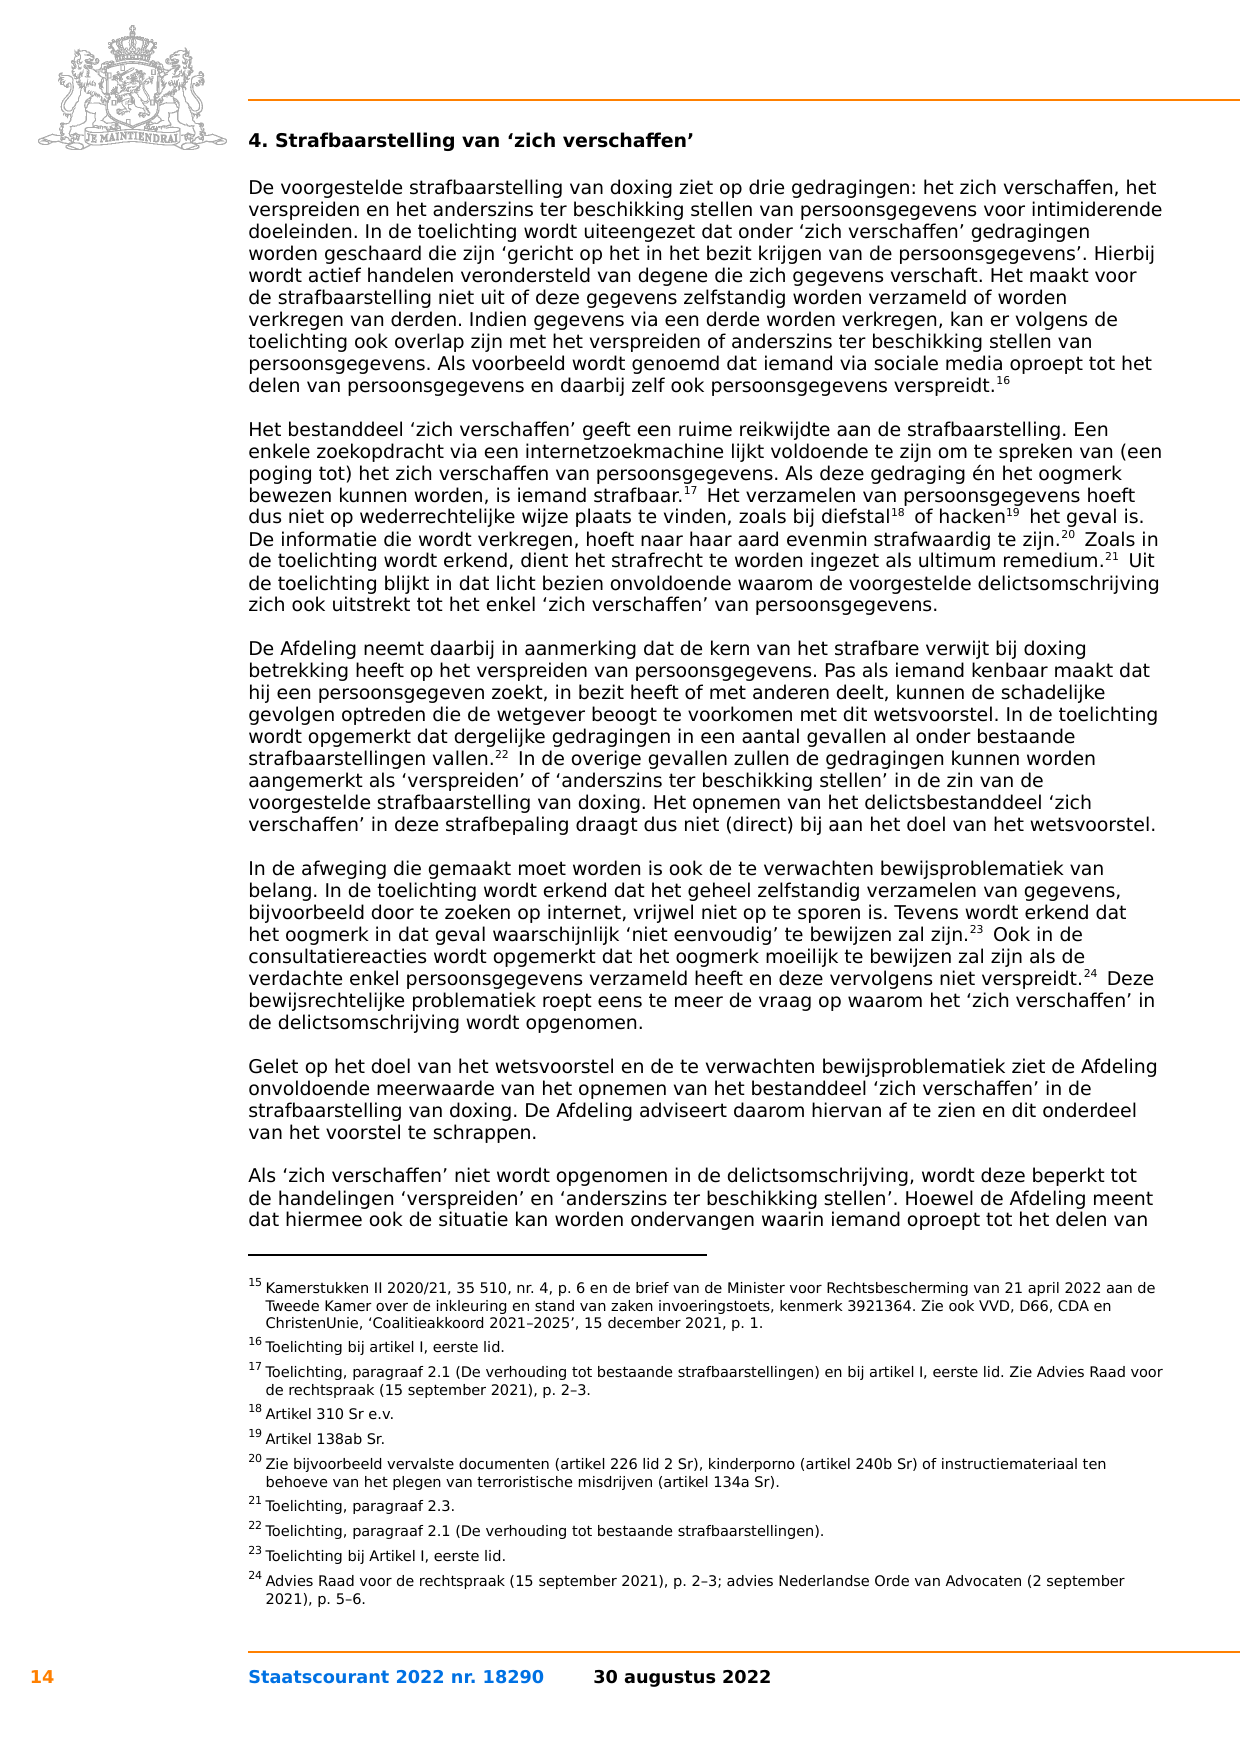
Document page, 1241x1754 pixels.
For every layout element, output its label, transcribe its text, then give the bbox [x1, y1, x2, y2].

text De Afdeling neemt daarbij in aanmerking dat de kern van het strafbare verwijt bij doxing betrekking heeft op het verspreiden van persoonsgegevens. Pas als iemand kenbaar maakt dat hij een persoonsgegeven zoekt, in bezit heeft of met anderen deelt, kunnen de schadelijke gevolgen optreden die de wetgever beoogt te voorkomen met dit wetsvoorstel. In de toelichting wordt opgemerkt dat dergelijke gedragingen in een aantal gevallen al onder bestaande strafbaarstellingen vallen. In de overige gevallen zullen de gedragingen kunnen worden aangemerkt als ‘verspreiden’ of ‘anderszins ter beschikking stellen’ in de zin van de voorgestelde strafbaarstelling van doxing. Het opnemen van het delictsbestanddeel ‘zich verschaffen’ in deze strafbepaling draagt dus niet (direct) bij aan het doel van het wetsvoorstel. [248, 638, 1163, 836]
text Toelichting bij Artikel I, eerste lid. [248, 1544, 1163, 1566]
text Advies Raad voor de rechtspraak (15 september 2021), p. 2–3; advies Nederlandse Orde van Advocaten (2 september 2021), p. 5–6. [248, 1569, 1163, 1608]
text Toelichting bij artikel I, eerste lid. [248, 1335, 1163, 1357]
text Toelichting, paragraaf 2.3. [248, 1494, 1163, 1516]
text De voorgestelde strafbaarstelling van doxing ziet op drie gedragingen: het zich verschaffen, het verspreiden en het anderszins ter beschikking stellen van persoonsgegevens voor intimiderende doeleinden. In de toelichting wordt uiteengezet dat onder ‘zich verschaffen’ gedragingen worden geschaard die zijn ‘gericht op het in het bezit krijgen van de persoonsgegevens’. Hierbij wordt actief handelen verondersteld van degene die zich gegevens verschaft. Het maakt voor de strafbaarstelling niet uit of deze gegevens zelfstandig worden verzameld of worden verkregen van derden. Indien gegevens via een derde worden verkregen, kan er volgens de toelichting ook overlap zijn met het verspreiden of anderszins ter beschikking stellen van persoonsgegevens. Als voorbeeld wordt genoemd dat iemand via sociale media oproept tot het delen van persoonsgegevens en daarbij zelf ook persoonsgegevens verspreidt. [248, 177, 1163, 397]
subtitle 4. Strafbaarstelling van ‘zich verschaffen’ [248, 130, 1163, 152]
text Kamerstukken II 2020/21, 35 510, nr. 4, p. 6 en de brief van de Minister voor Rechtsbescherming van 21 april 2022 aan de Tweede Kamer over de inkleuring en stand van zaken invoeringstoets, kenmerk 3921364. Zie ook VVD, D66, CDA en ChristenUnie, ‘Coalitieakkoord 2021–2025’, 15 december 2021, p. 1. [248, 1276, 1163, 1332]
text In de afweging die gemaakt moet worden is ook de te verwachten bewijsproblematiek van belang. In de toelichting wordt erkend dat het geheel zelfstandig verzamelen van gegevens, bijvoorbeeld door te zoeken op internet, vrijwel niet op te sporen is. Tevens wordt erkend dat het oogmerk in dat geval waarschijnlijk ‘niet eenvoudig’ te bewijzen zal zijn. Ook in de consultatiereacties wordt opgemerkt dat het oogmerk moeilijk te bewijzen zal zijn als de verdachte enkel persoonsgegevens verzameld heeft en deze vervolgens niet verspreidt. Deze bewijsrechtelijke problematiek roept eens te meer de vraag op waarom het ‘zich verschaffen’ in de delictsomschrijving wordt opgenomen. [248, 858, 1163, 1034]
text Artikel 138ab Sr. [248, 1427, 1163, 1449]
text Toelichting, paragraaf 2.1 (De verhouding tot bestaande strafbaarstellingen) en bij artikel I, eerste lid. Zie Advies Raad voor de rechtspraak (15 september 2021), p. 2–3. [248, 1360, 1163, 1399]
text Zie bijvoorbeeld vervalste documenten (artikel 226 lid 2 Sr), kinderporno (artikel 240b Sr) of instructiemateriaal ten behoeve van het plegen van terroristische misdrijven (artikel 134a Sr). [248, 1452, 1163, 1491]
text Toelichting, paragraaf 2.1 (De verhouding tot bestaande strafbaarstellingen). [248, 1519, 1163, 1541]
text Als ‘zich verschaffen’ niet wordt opgenomen in de delictsomschrijving, wordt deze beperkt tot de handelingen ‘verspreiden’ en ‘anderszins ter beschikking stellen’. Hoewel de Afdeling meent dat hiermee ook de situatie kan worden ondervangen waarin iemand oproept tot het delen van [248, 1165, 1163, 1231]
text Gelet op het doel van het wetsvoorstel en de te verwachten bewijsproblematiek ziet de Afdeling onvoldoende meerwaarde van het opnemen van het bestanddeel ‘zich verschaffen’ in de strafbaarstelling van doxing. De Afdeling adviseert daarom hiervan af te zien en dit onderdeel van het voorstel te schrappen. [248, 1056, 1163, 1143]
picture [38, 25, 227, 150]
text Het bestanddeel ‘zich verschaffen’ geeft een ruime reikwijdte aan de strafbaarstelling. Een enkele zoekopdracht via een internetzoekmachine lijkt voldoende te zijn om te spreken van (een poging tot) het zich verschaffen van persoonsgegevens. Als deze gedraging én het oogmerk bewezen kunnen worden, is iemand strafbaar. Het verzamelen van persoonsgegevens hoeft dus niet op wederrechtelijke wijze plaats te vinden, zoals bij diefstal of hacken het geval is. De informatie die wordt verkregen, hoeft naar haar aard evenmin strafwaardig te zijn. Zoals in de toelichting wordt erkend, dient het strafrecht te worden ingezet als ultimum remedium. Uit de toelichting blijkt in dat licht bezien onvoldoende waarom de voorgestelde delictsomschrijving zich ook uitstrekt tot het enkel ‘zich verschaffen’ van persoonsgegevens. [248, 418, 1163, 616]
text Artikel 310 Sr e.v. [248, 1402, 1163, 1424]
